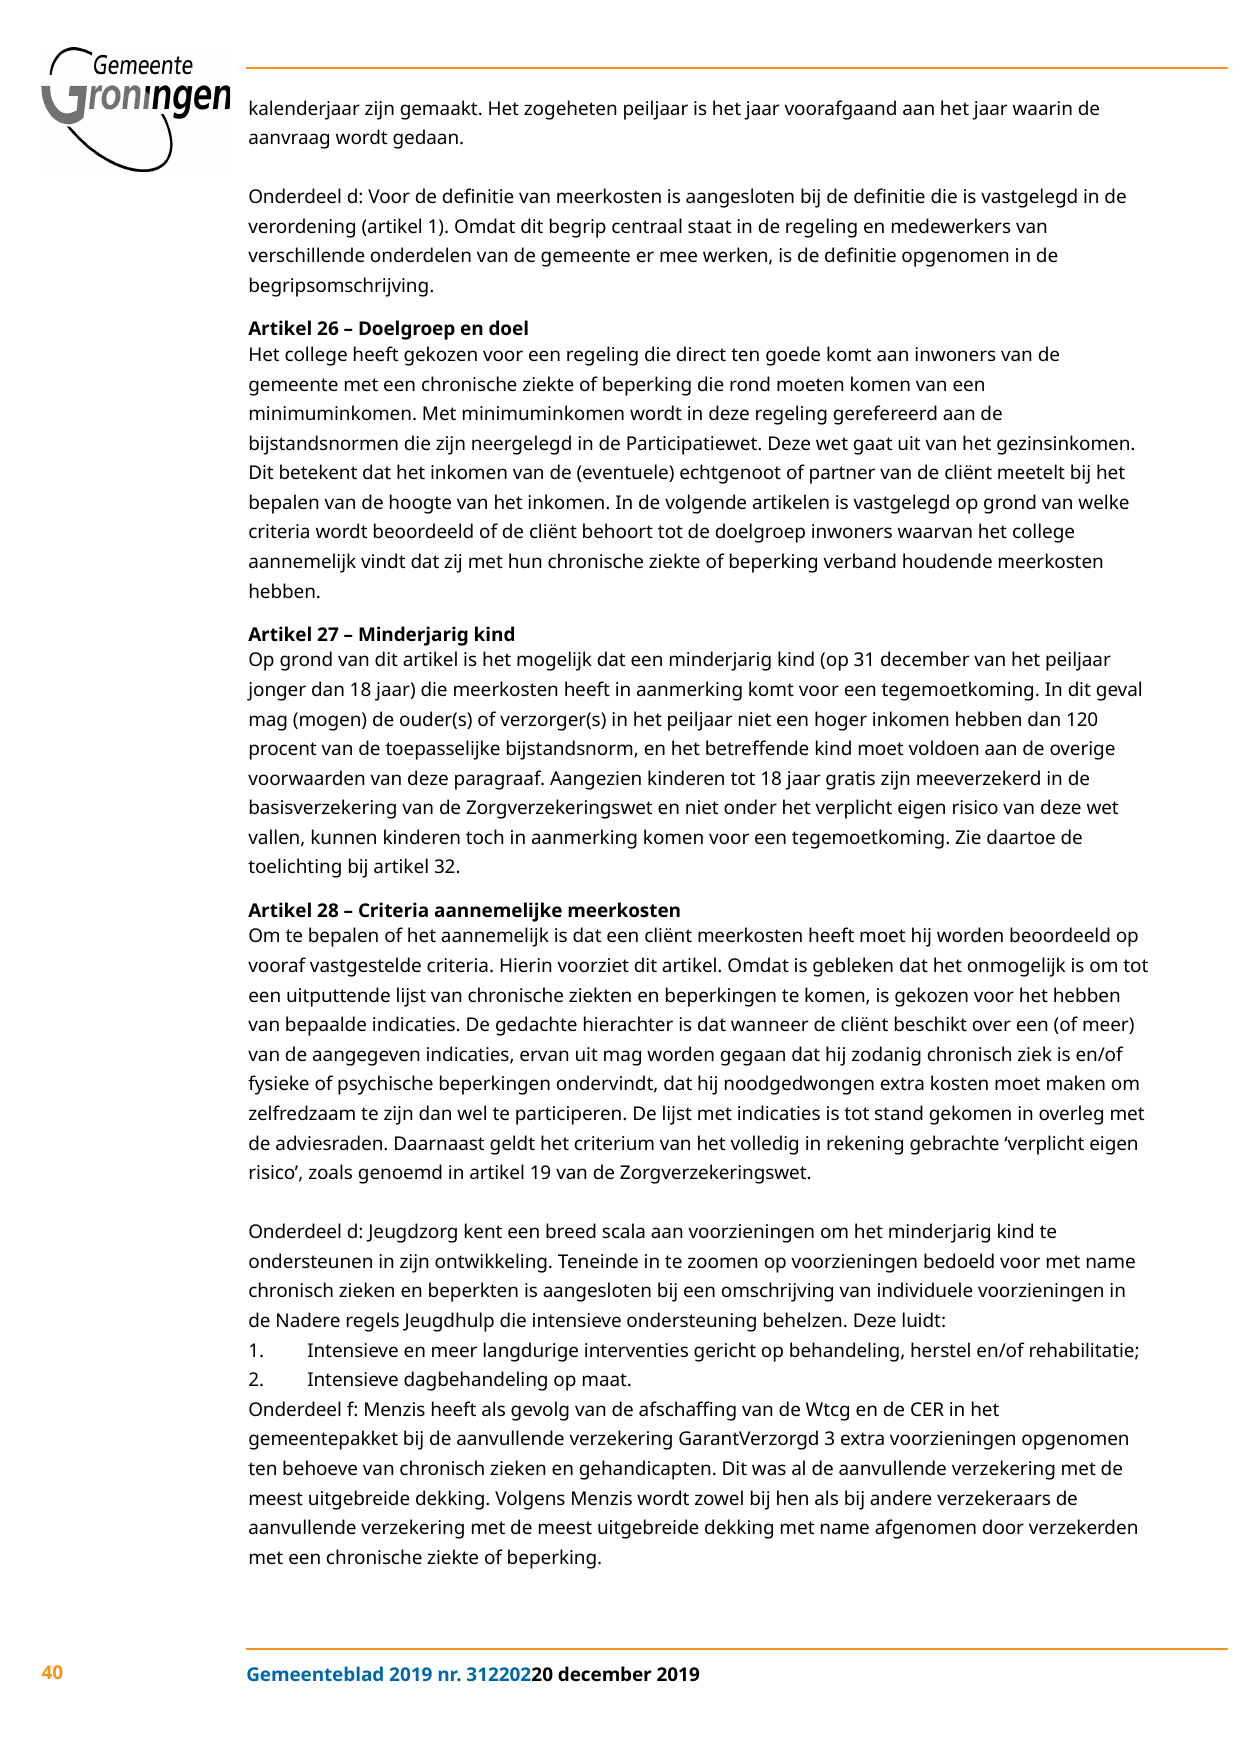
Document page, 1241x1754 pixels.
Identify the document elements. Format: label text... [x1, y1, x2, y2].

text Onderdeel d: Voor de definitie van meerkosten is aangesloten bij de definitie die is vastgelegd in de verordening (artikel 1). Omdat dit begrip centraal staat in de regeling en medewerkers van verschillende onderdelen van de gemeente er mee werken, is de definitie opgenomen in de begripsomschrijving. [248, 183, 1152, 298]
text Om te bepalen of het aannemelijk is dat een cliënt meerkosten heeft moet hij worden beoordeeld op vooraf vastgestelde criteria. Hierin voorziet dit artikel. Omdat is gebleken dat het onmogelijk is om tot een uitputtende lijst van chronische ziekten en beperkingen te komen, is gekozen voor het hebben van bepaalde indicaties. De gedachte hierachter is dat wanneer de cliënt beschikt over een (of meer) van de aangegeven indicaties, ervan uit mag worden gegaan dat hij zodanig chronisch ziek is en/of fysieke of psychische beperkingen ondervindt, dat hij noodgedwongen extra kosten moet maken om zelfredzaam te zijn dan wel te participeren. De lijst met indicaties is tot stand gekomen in overleg met de adviesraden. Daarnaast geldt het criterium van het volledig in rekening gebrachte ‘verplicht eigen risico’, zoals genoemd in artikel 19 van de Zorgverzekeringswet. [248, 923, 1152, 1185]
list Intensieve en meer langdurige interventies gericht op behandeling, herstel en/of rehabilitatie; [248, 1337, 1152, 1362]
text Onderdeel f: Menzis heeft als gevolg van de afschaffing van de Wtcg en de CER in het gemeentepakket bij de aanvullende verzekering GarantVerzorgd 3 extra voorzieningen opgenomen ten behoeve van chronisch zieken en gehandicapten. Dit was al de aanvullende verzekering met de meest uitgebreide dekking. Volgens Menzis wordt zowel bij hen als bij andere verzekeraars de aanvullende verzekering met de meest uitgebreide dekking met name afgenomen door verzekerden met een chronische ziekte of beperking. [248, 1396, 1152, 1569]
text Het college heeft gekozen voor een regeling die direct ten goede komt aan inwoners van de gemeente met een chronische ziekte of beperking die rond moeten komen van een minimuminkomen. Met minimuminkomen wordt in deze regeling gerefereerd aan de bijstandsnormen die zijn neergelegd in de Participatiewet. Deze wet gaat uit van het gezinsinkomen. Dit betekent dat het inkomen van de (eventuele) echtgenoot of partner van de cliënt meetelt bij het bepalen van de hoogte van het inkomen. In de volgende artikelen is vastgelegd op grond van welke criteria wordt beoordeeld of de cliënt behoort tot de doelgroep inwoners waarvan het college aannemelijk vindt dat zij met hun chronische ziekte of beperking verband houdende meerkosten hebben. [248, 341, 1152, 603]
text Artikel 28 – Criteria aannemelijke meerkosten [248, 897, 1152, 923]
text kalenderjaar zijn gemaakt. Het zogeheten peiljaar is het jaar voorafgaand aan het jaar waarin de aanvraag wordt gedaan. [248, 95, 1152, 150]
picture [41, 47, 231, 172]
text Artikel 26 – Doelgroep en doel [248, 315, 1152, 341]
list Intensieve dagbehandeling op maat. [248, 1366, 1152, 1392]
text Op grond van dit artikel is het mogelijk dat een minderjarig kind (op 31 december van het peiljaar jonger dan 18 jaar) die meerkosten heeft in aanmerking komt voor een tegemoetkoming. In dit geval mag (mogen) de ouder(s) of verzorger(s) in het peiljaar niet een hoger inkomen hebben dan 120 procent van de toepasselijke bijstandsnorm, en het betreffende kind moet voldoen aan de overige voorwaarden van deze paragraaf. Aangezien kinderen tot 18 jaar gratis zijn meeverzekerd in de basisverzekering van de Zorgverzekeringswet en niet onder het verplicht eigen risico van deze wet vallen, kunnen kinderen toch in aanmerking komen voor een tegemoetkoming. Zie daartoe de toelichting bij artikel 32. [248, 647, 1152, 879]
text Onderdeel d: Jeugdzorg kent een breed scala aan voorzieningen om het minderjarig kind te ondersteunen in zijn ontwikkeling. Teneinde in te zoomen op voorzieningen bedoeld voor met name chronisch zieken en beperkten is aangesloten bij een omschrijving van individuele voorzieningen in de Nadere regels Jeugdhulp die intensieve ondersteuning behelzen. Deze luidt: [248, 1218, 1152, 1333]
text Artikel 27 – Minderjarig kind [248, 621, 1152, 647]
